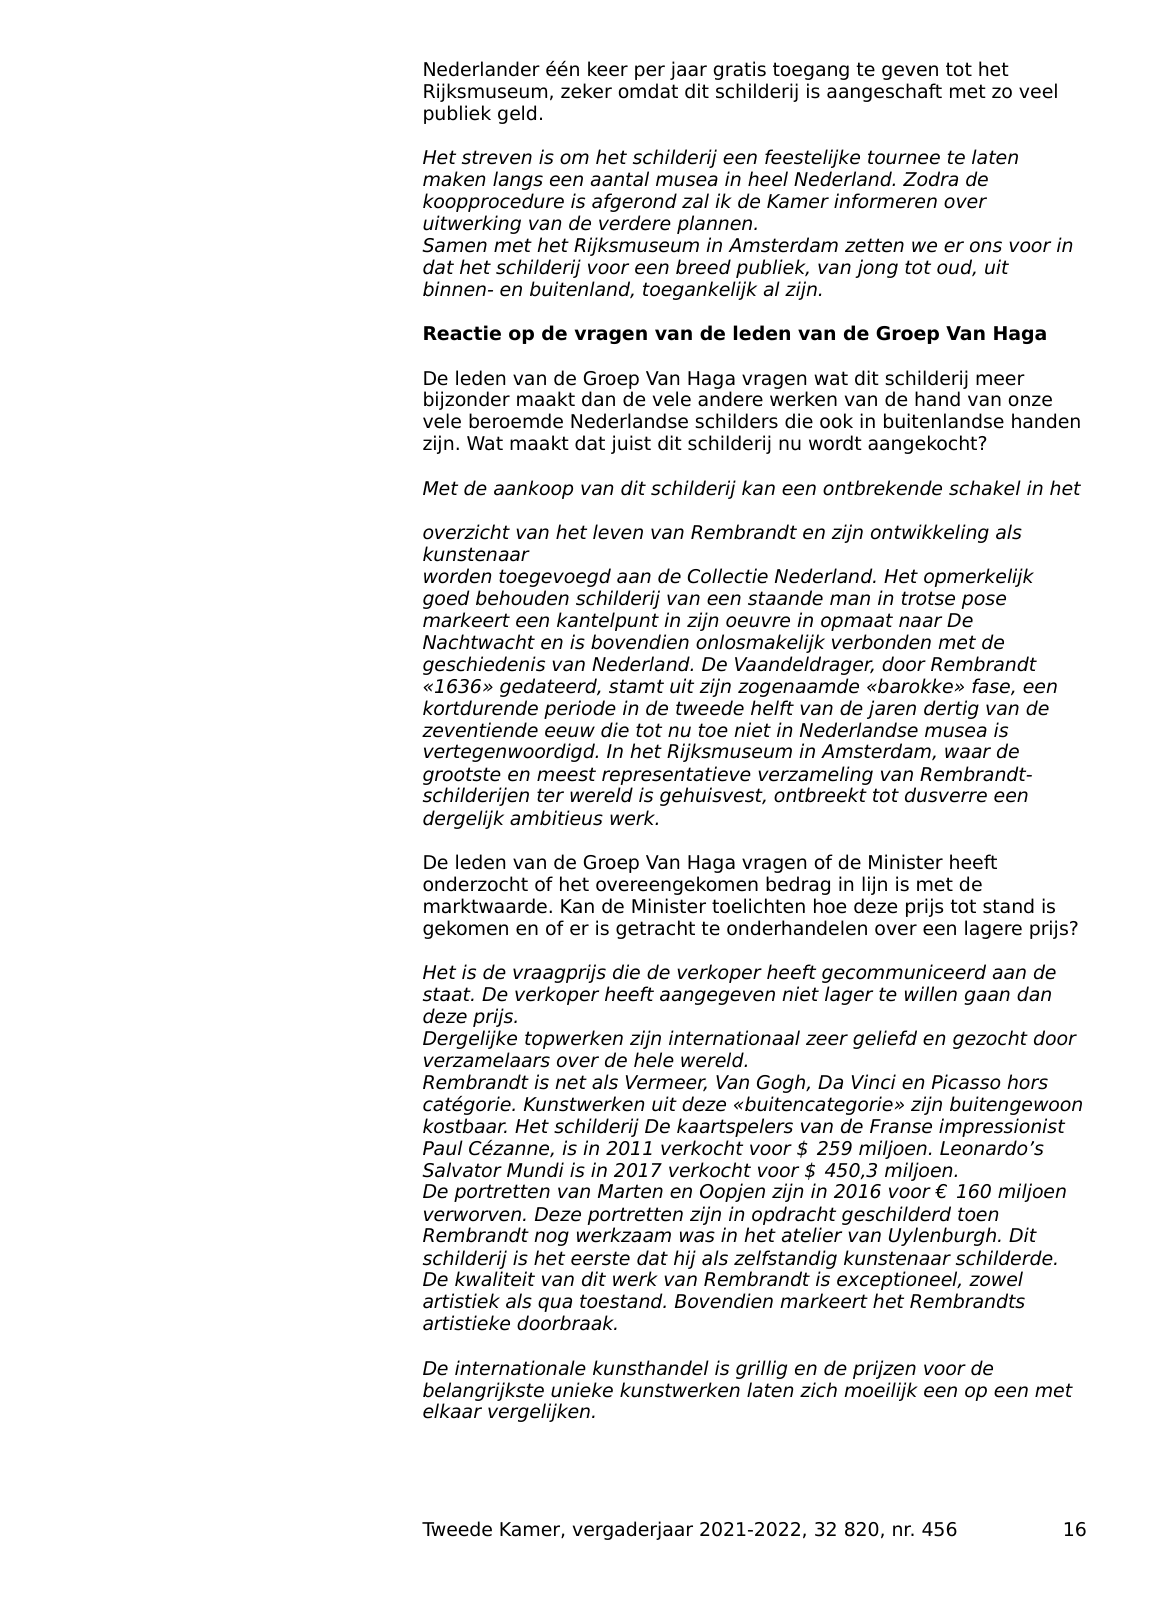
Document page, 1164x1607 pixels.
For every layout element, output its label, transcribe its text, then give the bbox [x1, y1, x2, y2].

subtitle Met de aankoop van dit schilderij kan een ontbrekende schakel in het [422, 477, 1087, 499]
text De internationale kunsthandel is grillig en de prijzen voor de belangrijkste unieke kunstwerken laten zich moeilijk een op een met elkaar vergelijken. [422, 1357, 1087, 1423]
text overzicht van het leven van Rembrandt en zijn ontwikkeling als kunstenaar [422, 522, 1087, 566]
text De portretten van Marten en Oopjen zijn in 2016 voor € 160 miljoen verworven. Deze portretten zijn in opdracht geschilderd toen Rembrandt nog werkzaam was in het atelier van Uylenburgh. Dit schilderij is het eerste dat hij als zelfstandig kunstenaar schilderde. De kwaliteit van dit werk van Rembrandt is exceptioneel, zowel artistiek als qua toestand. Bovendien markeert het Rembrandts artistieke doorbraak. [422, 1181, 1087, 1335]
subtitle Reactie op de vragen van de leden van de Groep Van Haga [422, 323, 1087, 345]
text worden toegevoegd aan de Collectie Nederland. Het opmerkelijk goed behouden schilderij van een staande man in trotse pose markeert een kantelpunt in zijn oeuvre in opmaat naar De Nachtwacht en is bovendien onlosmakelijk verbonden met de geschiedenis van Nederland. De Vaandeldrager, door Rembrandt «1636» gedateerd, stamt uit zijn zogenaamde «barokke» fase, een kortdurende periode in de tweede helft van de jaren dertig van de zeventiende eeuw die tot nu toe niet in Nederlandse musea is vertegenwoordigd. In het Rijksmuseum in Amsterdam, waar de grootste en meest representatieve verzameling van Rembrandt-schilderijen ter wereld is gehuisvest, ontbreekt tot dusverre een dergelijk ambitieus werk. [422, 566, 1087, 829]
text De leden van de Groep Van Haga vragen wat dit schilderij meer bijzonder maakt dan de vele andere werken van de hand van onze vele beroemde Nederlandse schilders die ook in buitenlandse handen zijn. Wat maakt dat juist dit schilderij nu wordt aangekocht? [422, 367, 1087, 455]
text Het streven is om het schilderij een feestelijke tournee te laten maken langs een aantal musea in heel Nederland. Zodra de koopprocedure is afgerond zal ik de Kamer informeren over uitwerking van de verdere plannen. [422, 147, 1087, 235]
text Nederlander één keer per jaar gratis toegang te geven tot het Rijksmuseum, zeker omdat dit schilderij is aangeschaft met zo veel publiek geld. [422, 59, 1087, 125]
text Het is de vraagprijs die de verkoper heeft gecommuniceerd aan de staat. De verkoper heeft aangegeven niet lager te willen gaan dan deze prijs. [422, 962, 1087, 1028]
text Samen met het Rijksmuseum in Amsterdam zetten we er ons voor in dat het schilderij voor een breed publiek, van jong tot oud, uit binnen- en buitenland, toegankelijk al zijn. [422, 235, 1087, 301]
text Dergelijke topwerken zijn internationaal zeer geliefd en gezocht door verzamelaars over de hele wereld. [422, 1028, 1087, 1072]
text Rembrandt is net als Vermeer, Van Gogh, Da Vinci en Picasso hors catégorie. Kunstwerken uit deze «buitencategorie» zijn buitengewoon kostbaar. Het schilderij De kaartspelers van de Franse impressionist Paul Cézanne, is in 2011 verkocht voor $ 259 miljoen. Leonardo’s Salvator Mundi is in 2017 verkocht voor $ 450,3 miljoen. [422, 1072, 1087, 1181]
text De leden van de Groep Van Haga vragen of de Minister heeft onderzocht of het overeengekomen bedrag in lijn is met de marktwaarde. Kan de Minister toelichten hoe deze prijs tot stand is gekomen en of er is getracht te onderhandelen over een lagere prijs? [422, 852, 1087, 939]
